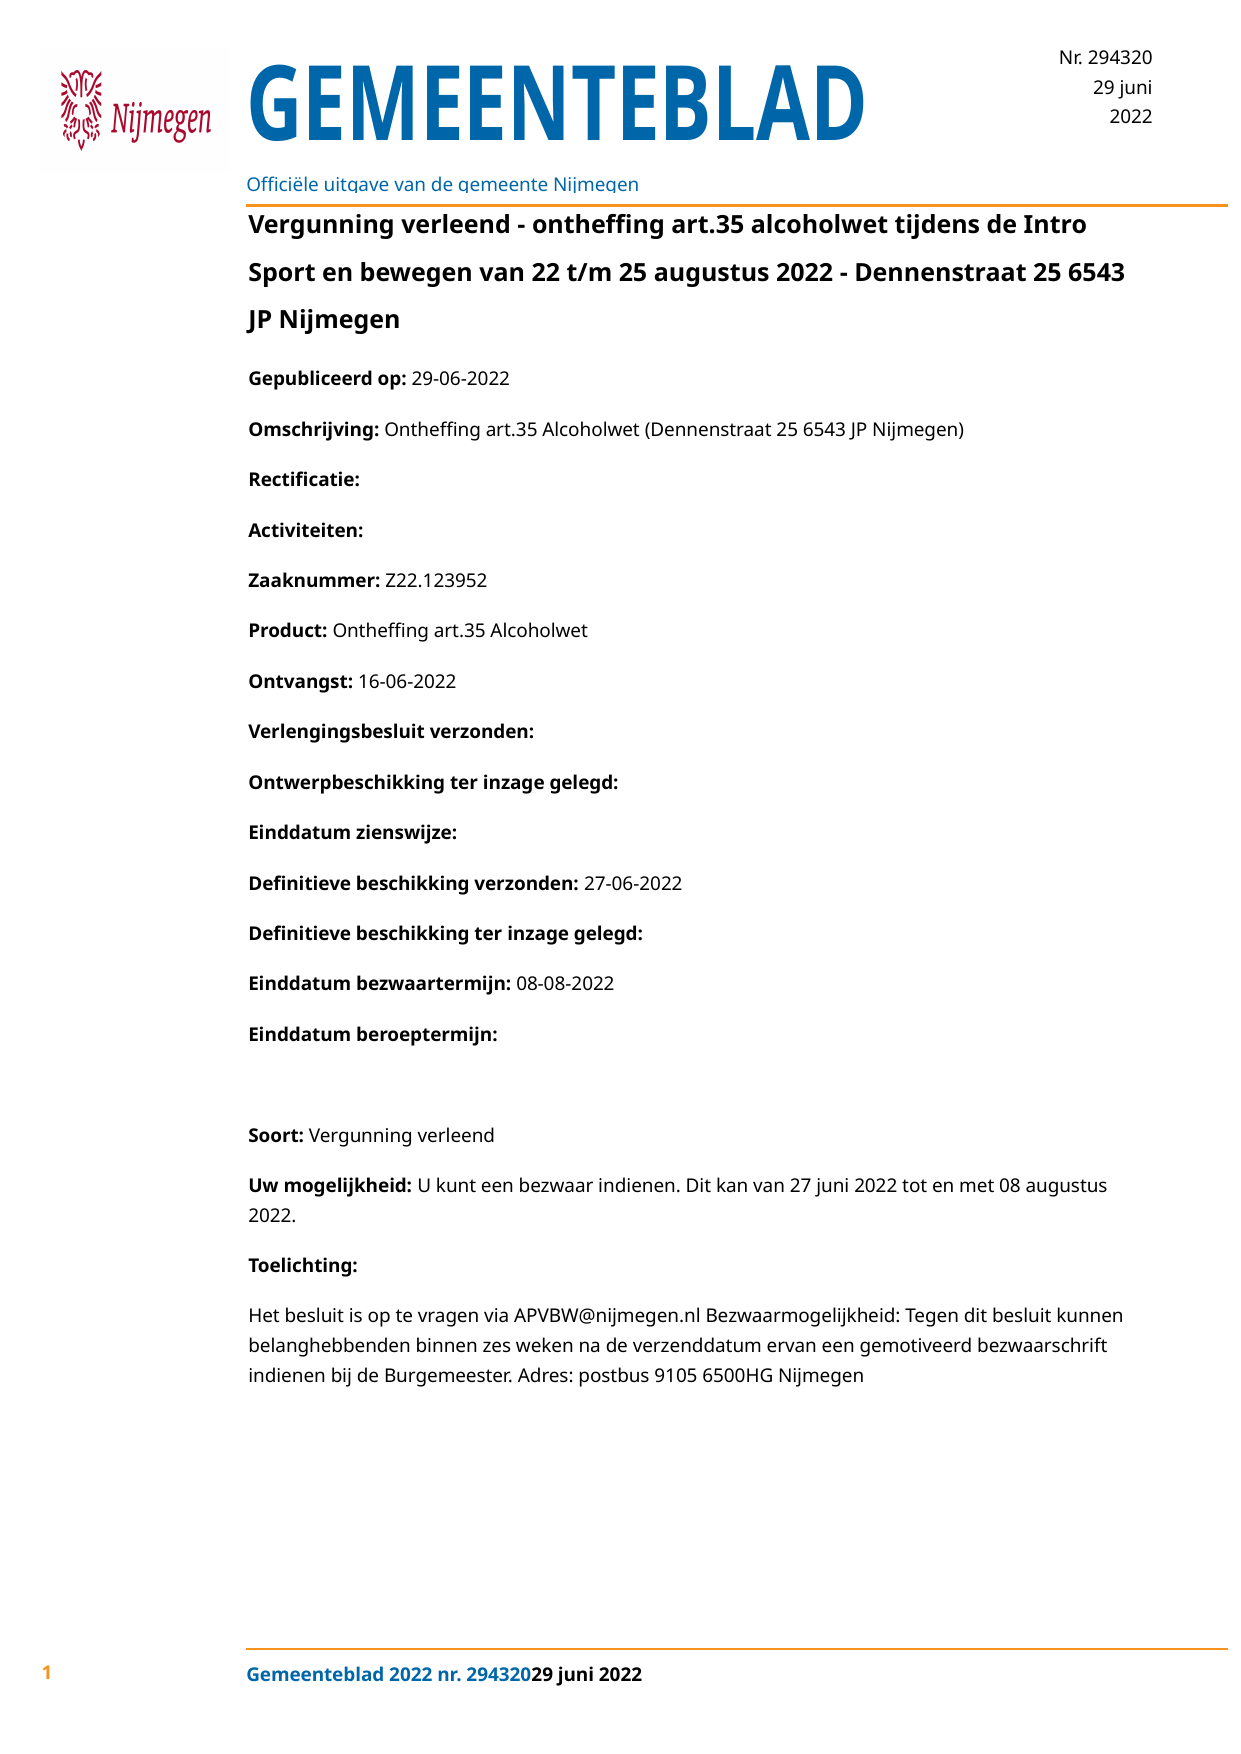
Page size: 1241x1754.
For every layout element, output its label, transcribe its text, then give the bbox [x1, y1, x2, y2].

text Definitieve beschikking ter inzage gelegd: [248, 920, 1152, 946]
text Activiteiten: [248, 517, 1152, 542]
text Vergunning verleend - ontheffing art.35 alcoholwet tijdens de Intro Sport en bewegen van 22 t/m 25 augustus 2022 - Dennenstraat 25 6543 JP Nijmegen [248, 207, 1152, 336]
text Omschrijving: Ontheffing art.35 Alcoholwet (Dennenstraat 25 6543 JP Nijmegen) [248, 416, 1152, 442]
text Rectificatie: [248, 466, 1152, 492]
text Ontvangst: 16-06-2022 [248, 668, 1152, 694]
text Uw mogelijkheid: U kunt een bezwaar indienen. Dit kan van 27 juni 2022 tot en met 08 augustus 2022. [248, 1172, 1152, 1227]
text Einddatum beroeptermijn: [248, 1021, 1152, 1047]
picture [41, 47, 231, 172]
text Einddatum zienswijze: [248, 819, 1152, 845]
text Ontwerpbeschikking ter inzage gelegd: [248, 769, 1152, 794]
text Toelichting: [248, 1252, 1152, 1278]
text Einddatum bezwaartermijn: 08-08-2022 [248, 971, 1152, 996]
text Verlengingsbesluit verzonden: [248, 718, 1152, 744]
text Zaaknummer: Z22.123952 [248, 567, 1152, 593]
text Soort: Vergunning verleend [248, 1122, 1152, 1147]
text Definitieve beschikking verzonden: 27-06-2022 [248, 870, 1152, 895]
text Gepubliceerd op: 29-06-2022 [248, 366, 1152, 391]
text Het besluit is op te vragen via APVBW@nijmegen.nl Bezwaarmogelijkheid: Tegen dit besluit kunnen belanghebbenden binnen zes weken na de verzenddatum ervan een gemotiveerd bezwaarschrift indienen bij de Burgemeester. Adres: postbus 9105 6500HG Nijmegen [248, 1303, 1152, 1387]
text Product: Ontheffing art.35 Alcoholwet [248, 618, 1152, 643]
